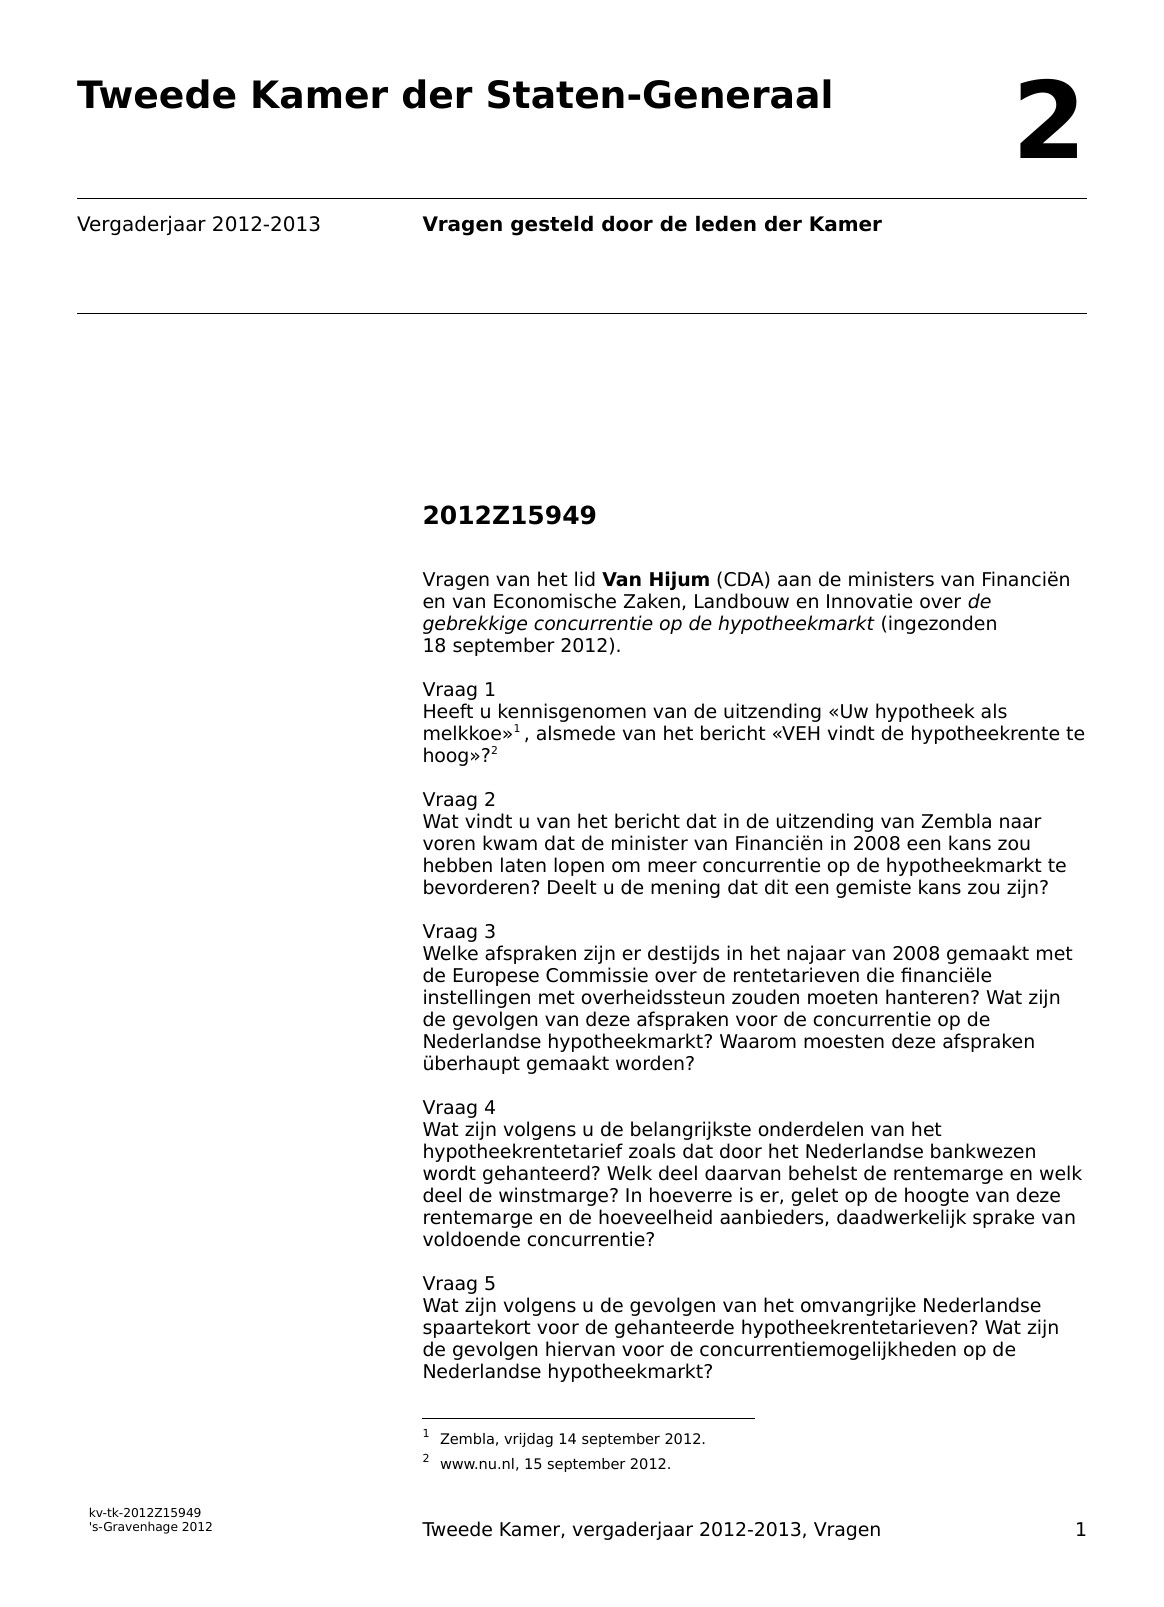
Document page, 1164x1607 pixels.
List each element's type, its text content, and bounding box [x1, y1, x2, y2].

text Vragen van het lid Van Hijum (CDA) aan de ministers van Financiën en van Economische Zaken, Landbouw en Innovatie over de gebrekkige concurrentie op de hypotheekmarkt (ingezonden 18 september 2012). [422, 569, 1087, 657]
text Wat vindt u van het bericht dat in de uitzending van Zembla naar voren kwam dat de minister van Financiën in 2008 een kans zou hebben laten lopen om meer concurrentie op de hypotheekmarkt te bevorderen? Deelt u de mening dat dit een gemiste kans zou zijn? [422, 811, 1087, 899]
text Vraag 5 [422, 1273, 1087, 1295]
text 2012Z15949 [422, 501, 1087, 531]
text Heeft u kennisgenomen van de uitzending «Uw hypotheek als melkkoe», alsmede van het bericht «VEH vindt de hypotheekrente te hoog»? [422, 701, 1087, 767]
text kv-tk-2012Z15949 [88, 1506, 323, 1520]
text Vraag 1 [422, 679, 1087, 701]
text Wat zijn volgens u de belangrijkste onderdelen van het hypotheekrentetarief zoals dat door het Nederlandse bankwezen wordt gehanteerd? Welk deel daarvan behelst de rentemarge en welk deel de winstmarge? In hoeverre is er, gelet op de hoogte van deze rentemarge en de hoeveelheid aanbieders, daadwerkelijk sprake van voldoende concurrentie? [422, 1119, 1087, 1251]
table_header Tweede Kamer der Staten-Generaal [77, 59, 886, 198]
text www.nu.nl, 15 september 2012. [422, 1452, 1087, 1474]
table_header 2 [886, 59, 1087, 198]
text Wat zijn volgens u de gevolgen van het omvangrijke Nederlandse spaartekort voor de gehanteerde hypotheekrentetarieven? Wat zijn de gevolgen hiervan voor de concurrentiemogelijkheden op de Nederlandse hypotheekmarkt? [422, 1295, 1087, 1383]
text Vraag 4 [422, 1097, 1087, 1119]
text Zembla, vrijdag 14 september 2012. [422, 1427, 1087, 1449]
text Vraag 2 [422, 789, 1087, 811]
table_cell Vragen gesteld door de leden der Kamer [422, 199, 1087, 313]
text Welke afspraken zijn er destijds in het najaar van 2008 gemaakt met de Europese Commissie over de rentetarieven die financiële instellingen met overheidssteun zouden moeten hanteren? Wat zijn de gevolgen van deze afspraken voor de concurrentie op de Nederlandse hypotheekmarkt? Waarom moesten deze afspraken überhaupt gemaakt worden? [422, 943, 1087, 1075]
table_cell Vergaderjaar 2012-2013 [77, 199, 422, 313]
text 's-Gravenhage 2012 [88, 1520, 323, 1534]
text Vraag 3 [422, 921, 1087, 943]
